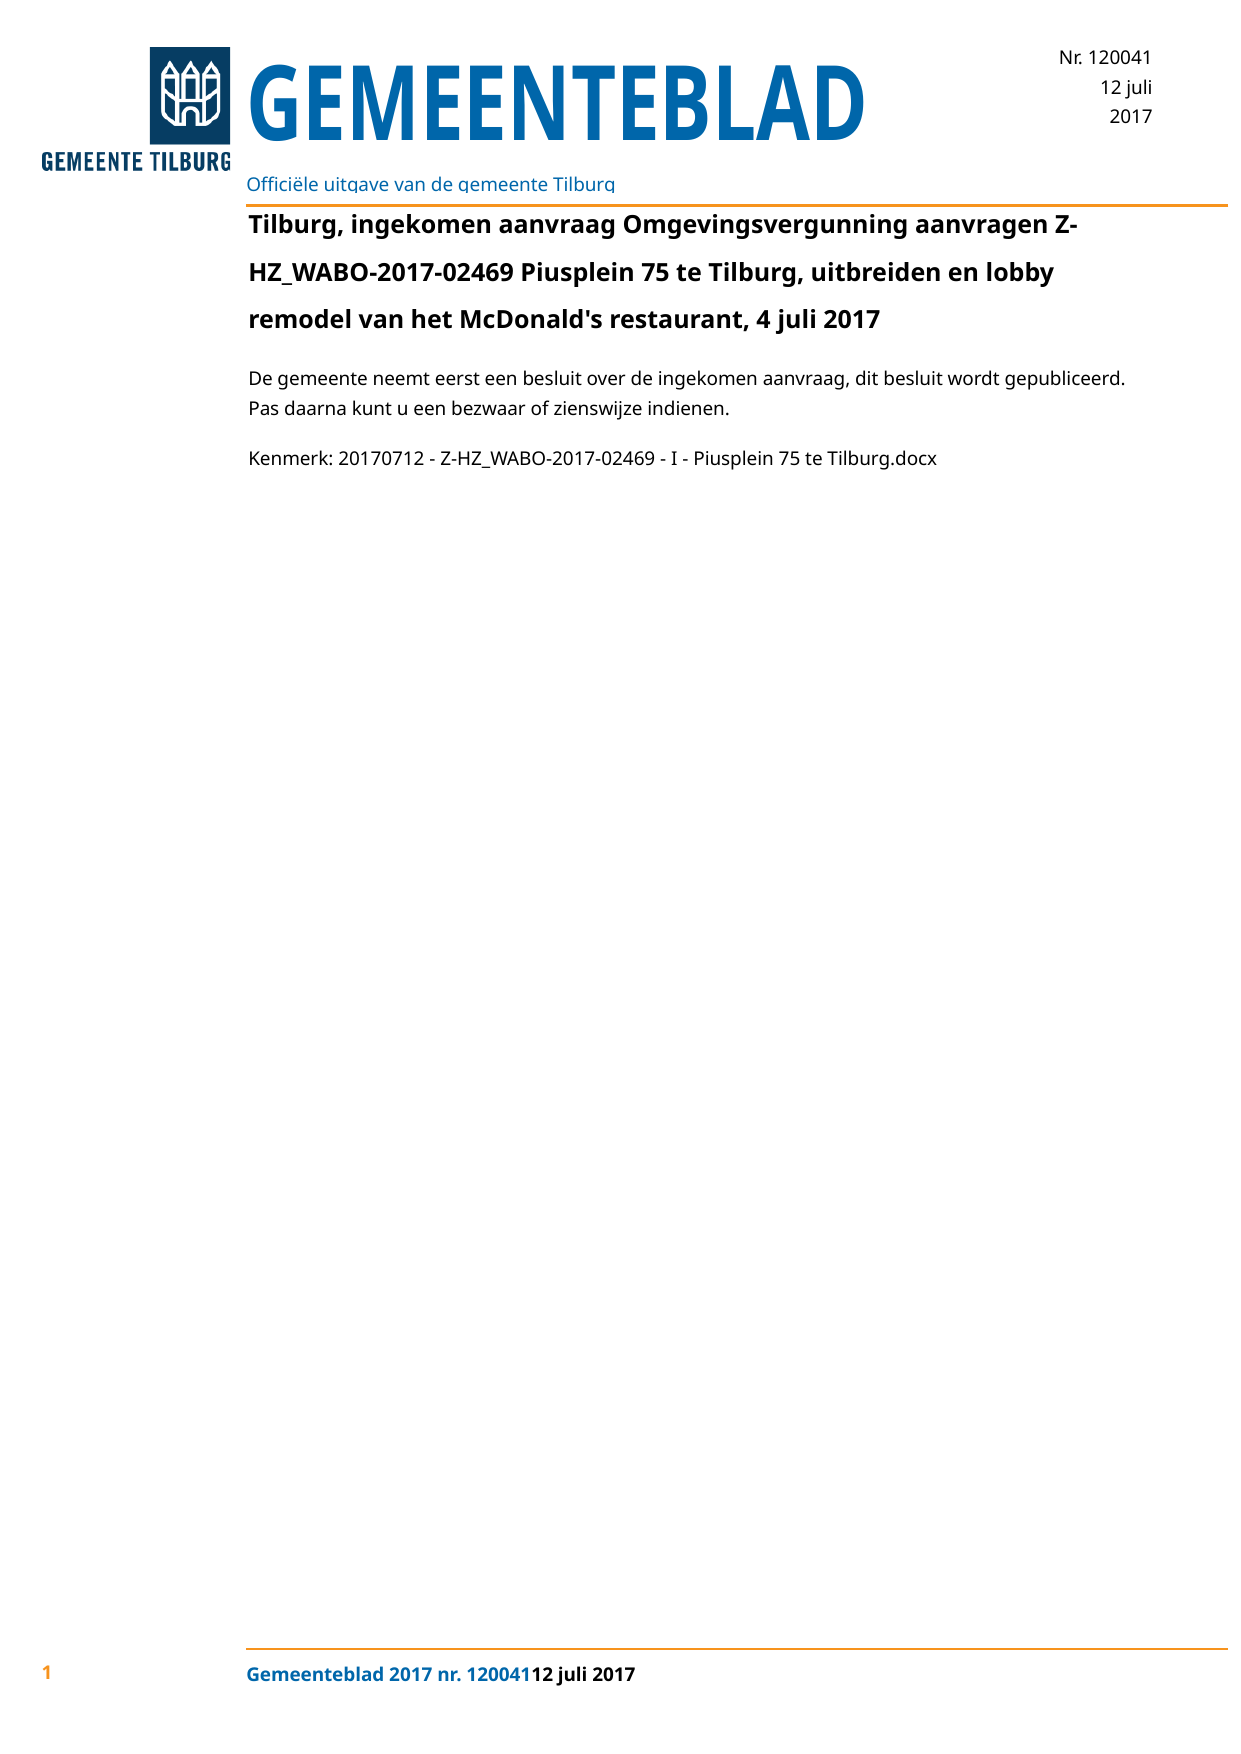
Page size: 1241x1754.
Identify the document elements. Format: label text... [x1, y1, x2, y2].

text Kenmerk: 20170712 - Z-HZ_WABO-2017-02469 - I - Piusplein 75 te Tilburg.docx [248, 446, 1152, 471]
picture [41, 47, 231, 172]
text Tilburg, ingekomen aanvraag Omgevingsvergunning aanvragen Z-HZ_WABO-2017-02469 Piusplein 75 te Tilburg, uitbreiden en lobby remodel van het McDonald's restaurant, 4 juli 2017 [248, 207, 1152, 336]
text De gemeente neemt eerst een besluit over de ingekomen aanvraag, dit besluit wordt gepubliceerd. Pas daarna kunt u een bezwaar of zienswijze indienen. [248, 366, 1152, 421]
